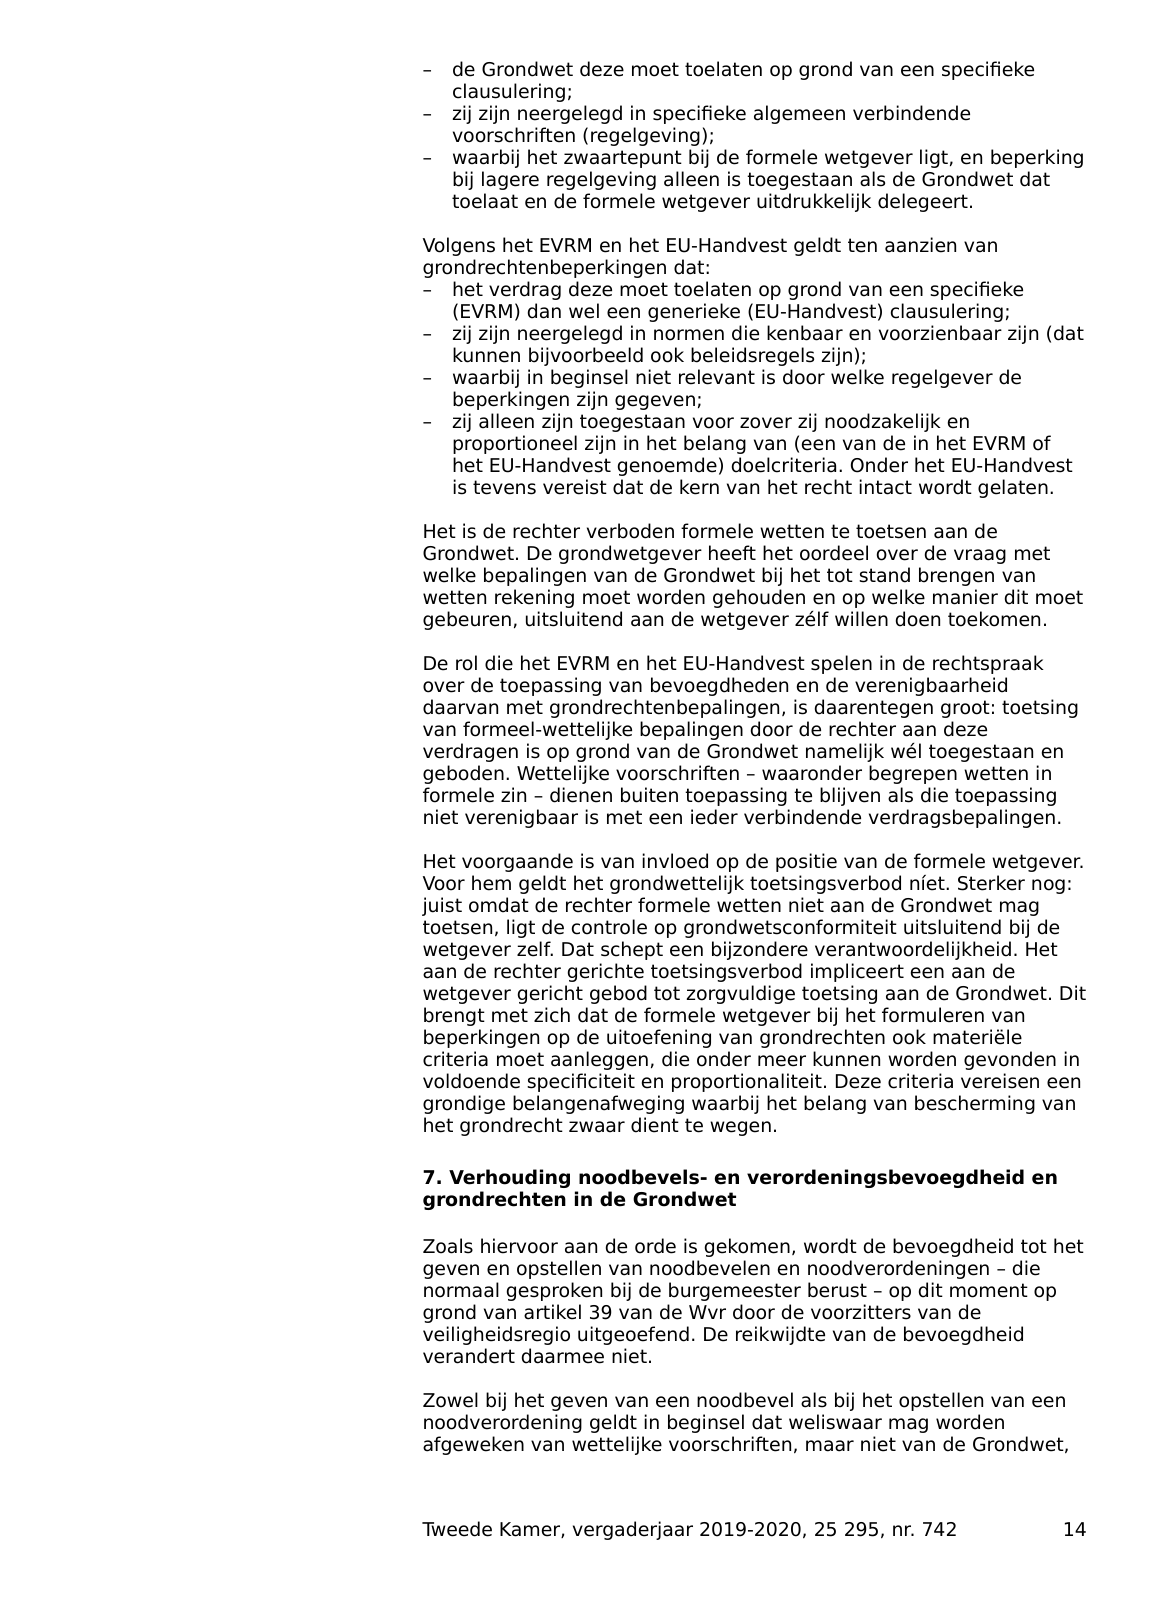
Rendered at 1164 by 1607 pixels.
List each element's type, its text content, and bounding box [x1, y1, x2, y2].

text Zowel bij het geven van een noodbevel als bij het opstellen van een noodverordening geldt in beginsel dat weliswaar mag worden afgeweken van wettelijke voorschriften, maar niet van de Grondwet, [422, 1390, 1087, 1456]
text – de Grondwet deze moet toelaten op grond van een specifieke clausulering; [422, 59, 1087, 103]
text Het is de rechter verboden formele wetten te toetsen aan de Grondwet. De grondwetgever heeft het oordeel over de vraag met welke bepalingen van de Grondwet bij het tot stand brengen van wetten rekening moet worden gehouden en op welke manier dit moet gebeuren, uitsluitend aan de wetgever zélf willen doen toekomen. [422, 521, 1087, 631]
text Volgens het EVRM en het EU-Handvest geldt ten aanzien van grondrechtenbeperkingen dat: [422, 235, 1087, 279]
text – waarbij in beginsel niet relevant is door welke regelgever de beperkingen zijn gegeven; [422, 367, 1087, 411]
text – zij zijn neergelegd in normen die kenbaar en voorzienbaar zijn (dat kunnen bijvoorbeeld ook beleidsregels zijn); [422, 323, 1087, 367]
text – zij alleen zijn toegestaan voor zover zij noodzakelijk en proportioneel zijn in het belang van (een van de in het EVRM of het EU-Handvest genoemde) doelcriteria. Onder het EU-Handvest is tevens vereist dat de kern van het recht intact wordt gelaten. [422, 411, 1087, 499]
text Zoals hiervoor aan de orde is gekomen, wordt de bevoegdheid tot het geven en opstellen van noodbevelen en noodverordeningen – die normaal gesproken bij de burgemeester berust – op dit moment op grond van artikel 39 van de Wvr door de voorzitters van de veiligheidsregio uitgeoefend. De reikwijdte van de bevoegdheid verandert daarmee niet. [422, 1236, 1087, 1368]
text – waarbij het zwaartepunt bij de formele wetgever ligt, en beperking bij lagere regelgeving alleen is toegestaan als de Grondwet dat toelaat en de formele wetgever uitdrukkelijk delegeert. [422, 147, 1087, 213]
subtitle 7. Verhouding noodbevels- en verordeningsbevoegdheid en grondrechten in de Grondwet [422, 1167, 1087, 1211]
text – het verdrag deze moet toelaten op grond van een specifieke (EVRM) dan wel een generieke (EU-Handvest) clausulering; [422, 279, 1087, 323]
text De rol die het EVRM en het EU-Handvest spelen in de rechtspraak over de toepassing van bevoegdheden en de verenigbaarheid daarvan met grondrechtenbepalingen, is daarentegen groot: toetsing van formeel-wettelijke bepalingen door de rechter aan deze verdragen is op grond van de Grondwet namelijk wél toegestaan en geboden. Wettelijke voorschriften – waaronder begrepen wetten in formele zin – dienen buiten toepassing te blijven als die toepassing niet verenigbaar is met een ieder verbindende verdragsbepalingen. [422, 653, 1087, 829]
text Het voorgaande is van invloed op de positie van de formele wetgever. Voor hem geldt het grondwettelijk toetsingsverbod níet. Sterker nog: juist omdat de rechter formele wetten niet aan de Grondwet mag toetsen, ligt de controle op grondwetsconformiteit uitsluitend bij de wetgever zelf. Dat schept een bijzondere verantwoordelijkheid. Het aan de rechter gerichte toetsingsverbod impliceert een aan de wetgever gericht gebod tot zorgvuldige toetsing aan de Grondwet. Dit brengt met zich dat de formele wetgever bij het formuleren van beperkingen op de uitoefening van grondrechten ook materiële criteria moet aanleggen, die onder meer kunnen worden gevonden in voldoende specificiteit en proportionaliteit. Deze criteria vereisen een grondige belangenafweging waarbij het belang van bescherming van het grondrecht zwaar dient te wegen. [422, 851, 1087, 1137]
text – zij zijn neergelegd in specifieke algemeen verbindende voorschriften (regelgeving); [422, 103, 1087, 147]
